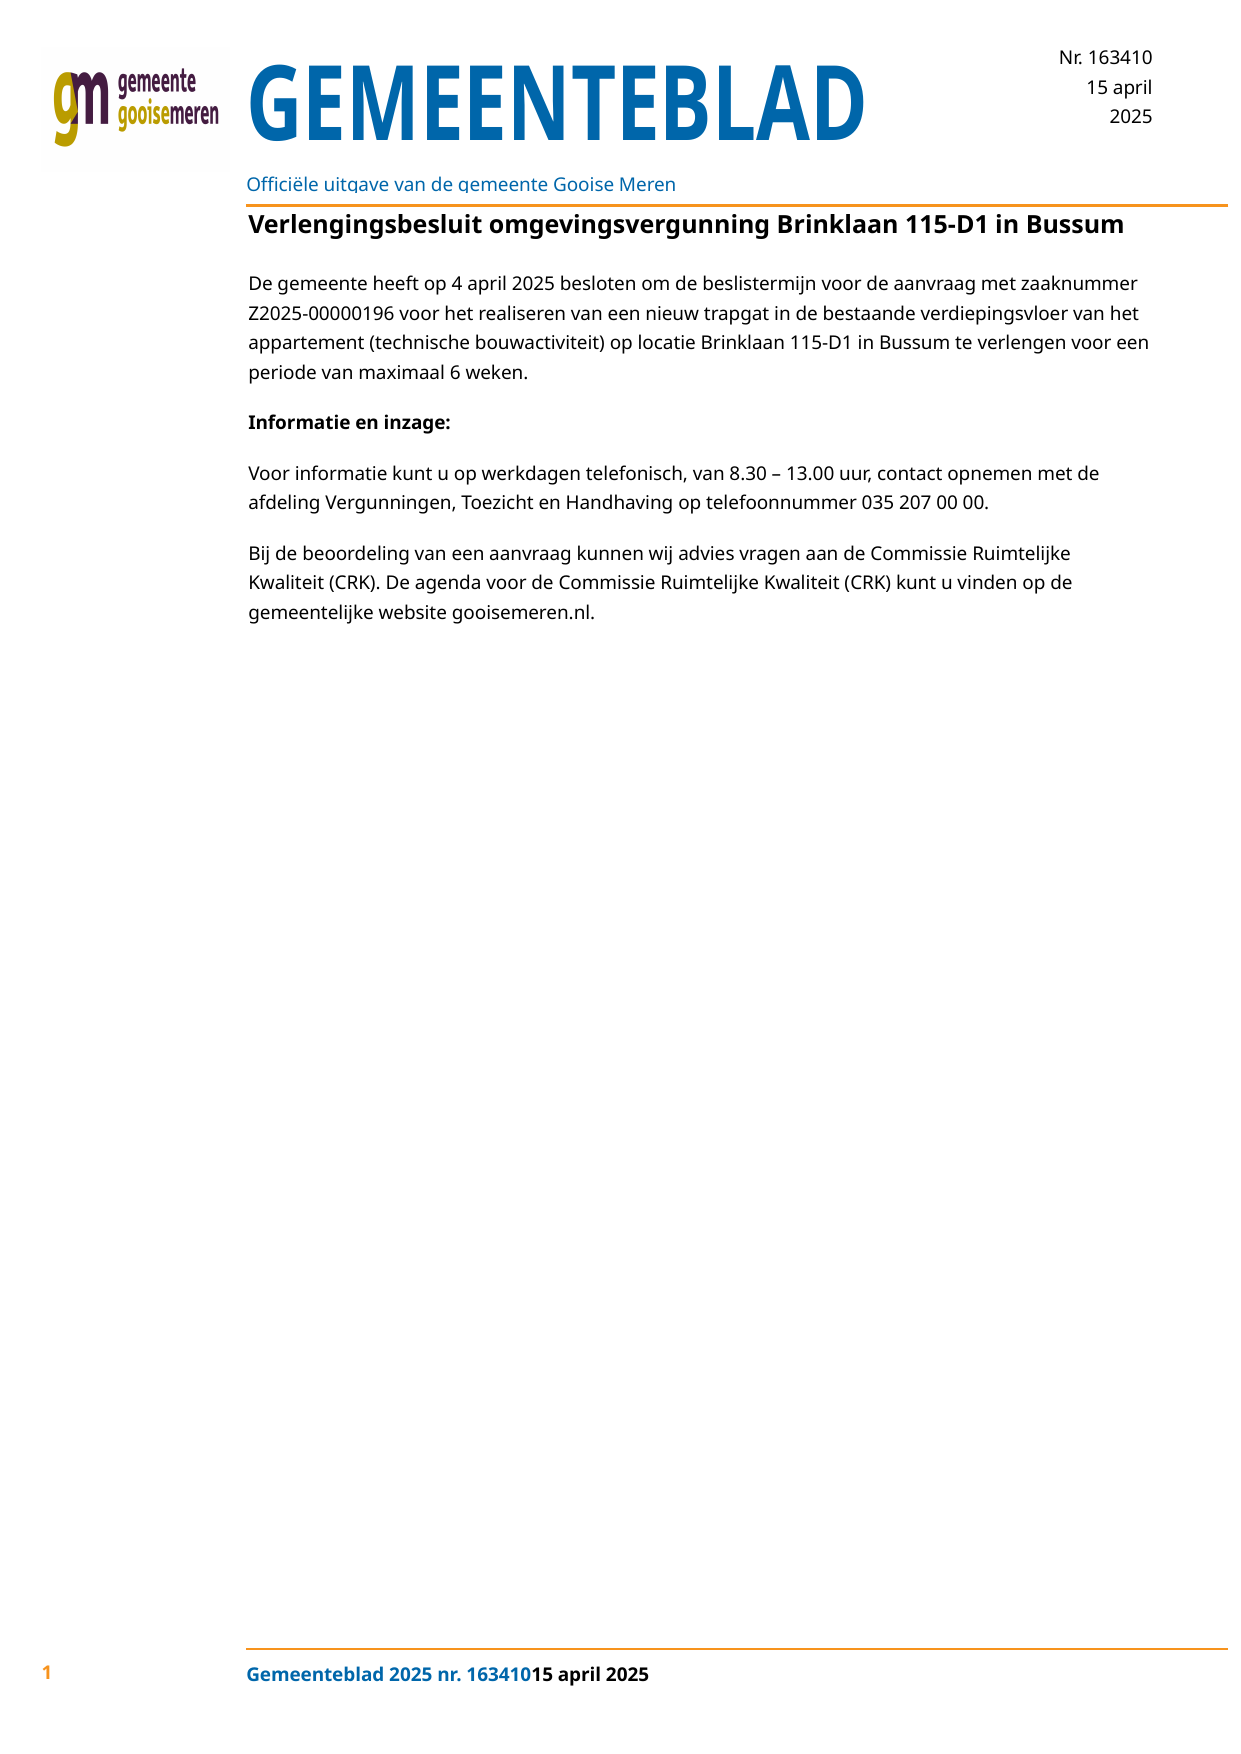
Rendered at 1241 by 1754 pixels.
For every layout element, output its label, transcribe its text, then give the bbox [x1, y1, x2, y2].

text Voor informatie kunt u op werkdagen telefonisch, van 8.30 – 13.00 uur, contact opnemen met de afdeling Vergunningen, Toezicht en Handhaving op telefoonnummer 035 207 00 00. [248, 460, 1152, 515]
text Informatie en inzage: [248, 409, 1152, 435]
picture [41, 47, 231, 172]
text Verlengingsbesluit omgevingsvergunning Brinklaan 115-D1 in Bussum [248, 207, 1152, 241]
text De gemeente heeft op 4 april 2025 besloten om de beslistermijn voor de aanvraag met zaaknummer Z2025-00000196 voor het realiseren van een nieuw trapgat in de bestaande verdiepingsvloer van het appartement (technische bouwactiviteit) op locatie Brinklaan 115-D1 in Bussum te verlengen voor een periode van maximaal 6 weken. [248, 270, 1152, 385]
text Bij de beoordeling van een aanvraag kunnen wij advies vragen aan de Commissie Ruimtelijke Kwaliteit (CRK). De agenda voor de Commissie Ruimtelijke Kwaliteit (CRK) kunt u vinden op de gemeentelijke website gooisemeren.nl. [248, 540, 1152, 625]
